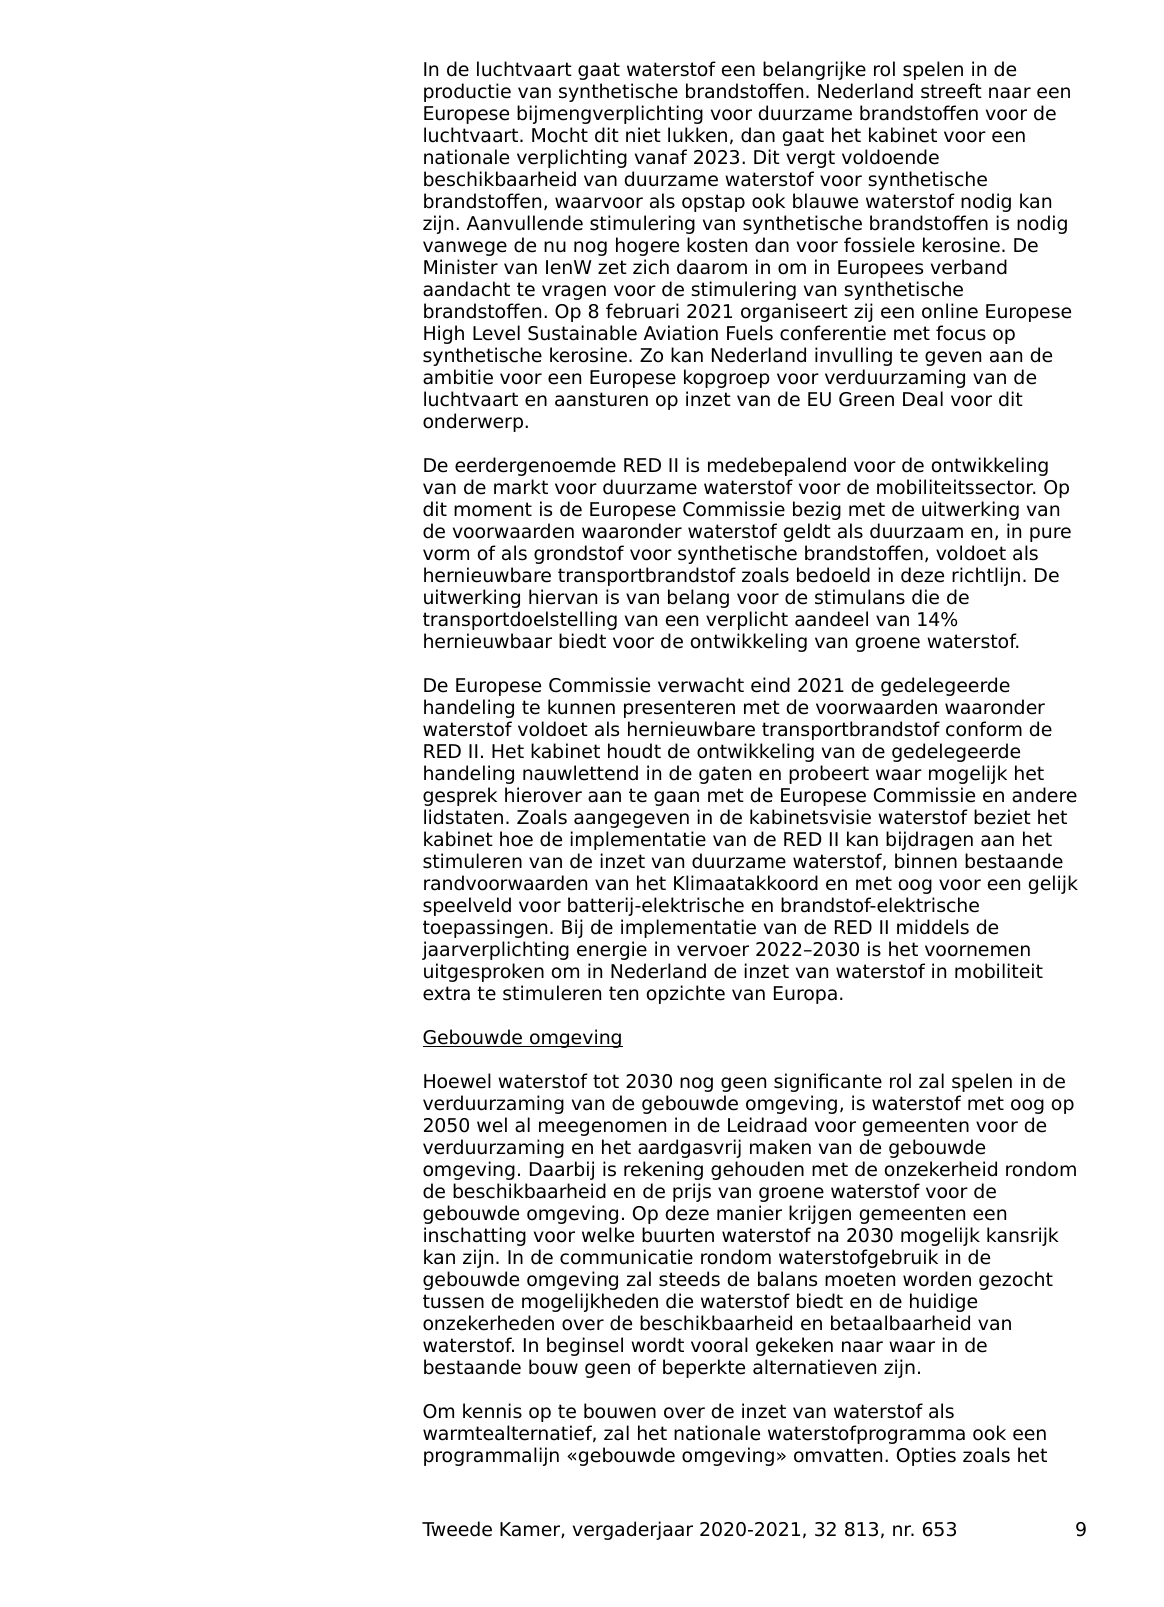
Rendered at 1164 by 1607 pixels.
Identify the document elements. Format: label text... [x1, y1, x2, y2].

subtitle Gebouwde omgeving [422, 1027, 1087, 1049]
text De eerdergenoemde RED II is medebepalend voor de ontwikkeling van de markt voor duurzame waterstof voor de mobiliteitssector. Op dit moment is de Europese Commissie bezig met de uitwerking van de voorwaarden waaronder waterstof geldt als duurzaam en, in pure vorm of als grondstof voor synthetische brandstoffen, voldoet als hernieuwbare transportbrandstof zoals bedoeld in deze richtlijn. De uitwerking hiervan is van belang voor de stimulans die de transportdoelstelling van een verplicht aandeel van 14% hernieuwbaar biedt voor de ontwikkeling van groene waterstof. [422, 455, 1087, 653]
text Hoewel waterstof tot 2030 nog geen significante rol zal spelen in de verduurzaming van de gebouwde omgeving, is waterstof met oog op 2050 wel al meegenomen in de Leidraad voor gemeenten voor de verduurzaming en het aardgasvrij maken van de gebouwde omgeving. Daarbij is rekening gehouden met de onzekerheid rondom de beschikbaarheid en de prijs van groene waterstof voor de gebouwde omgeving. Op deze manier krijgen gemeenten een inschatting voor welke buurten waterstof na 2030 mogelijk kansrijk kan zijn. In de communicatie rondom waterstofgebruik in de gebouwde omgeving zal steeds de balans moeten worden gezocht tussen de mogelijkheden die waterstof biedt en de huidige onzekerheden over de beschikbaarheid en betaalbaarheid van waterstof. In beginsel wordt vooral gekeken naar waar in de bestaande bouw geen of beperkte alternatieven zijn. [422, 1071, 1087, 1379]
text Om kennis op te bouwen over de inzet van waterstof als warmtealternatief, zal het nationale waterstofprogramma ook een programmalijn «gebouwde omgeving» omvatten. Opties zoals het [422, 1401, 1087, 1467]
text In de luchtvaart gaat waterstof een belangrijke rol spelen in de productie van synthetische brandstoffen. Nederland streeft naar een Europese bijmengverplichting voor duurzame brandstoffen voor de luchtvaart. Mocht dit niet lukken, dan gaat het kabinet voor een nationale verplichting vanaf 2023. Dit vergt voldoende beschikbaarheid van duurzame waterstof voor synthetische brandstoffen, waarvoor als opstap ook blauwe waterstof nodig kan zijn. Aanvullende stimulering van synthetische brandstoffen is nodig vanwege de nu nog hogere kosten dan voor fossiele kerosine. De Minister van IenW zet zich daarom in om in Europees verband aandacht te vragen voor de stimulering van synthetische brandstoffen. Op 8 februari 2021 organiseert zij een online Europese High Level Sustainable Aviation Fuels conferentie met focus op synthetische kerosine. Zo kan Nederland invulling te geven aan de ambitie voor een Europese kopgroep voor verduurzaming van de luchtvaart en aansturen op inzet van de EU Green Deal voor dit onderwerp. [422, 59, 1087, 433]
text De Europese Commissie verwacht eind 2021 de gedelegeerde handeling te kunnen presenteren met de voorwaarden waaronder waterstof voldoet als hernieuwbare transportbrandstof conform de RED II. Het kabinet houdt de ontwikkeling van de gedelegeerde handeling nauwlettend in de gaten en probeert waar mogelijk het gesprek hierover aan te gaan met de Europese Commissie en andere lidstaten. Zoals aangegeven in de kabinetsvisie waterstof beziet het kabinet hoe de implementatie van de RED II kan bijdragen aan het stimuleren van de inzet van duurzame waterstof, binnen bestaande randvoorwaarden van het Klimaatakkoord en met oog voor een gelijk speelveld voor batterij-elektrische en brandstof-elektrische toepassingen. Bij de implementatie van de RED II middels de jaarverplichting energie in vervoer 2022–2030 is het voornemen uitgesproken om in Nederland de inzet van waterstof in mobiliteit extra te stimuleren ten opzichte van Europa. [422, 675, 1087, 1004]
